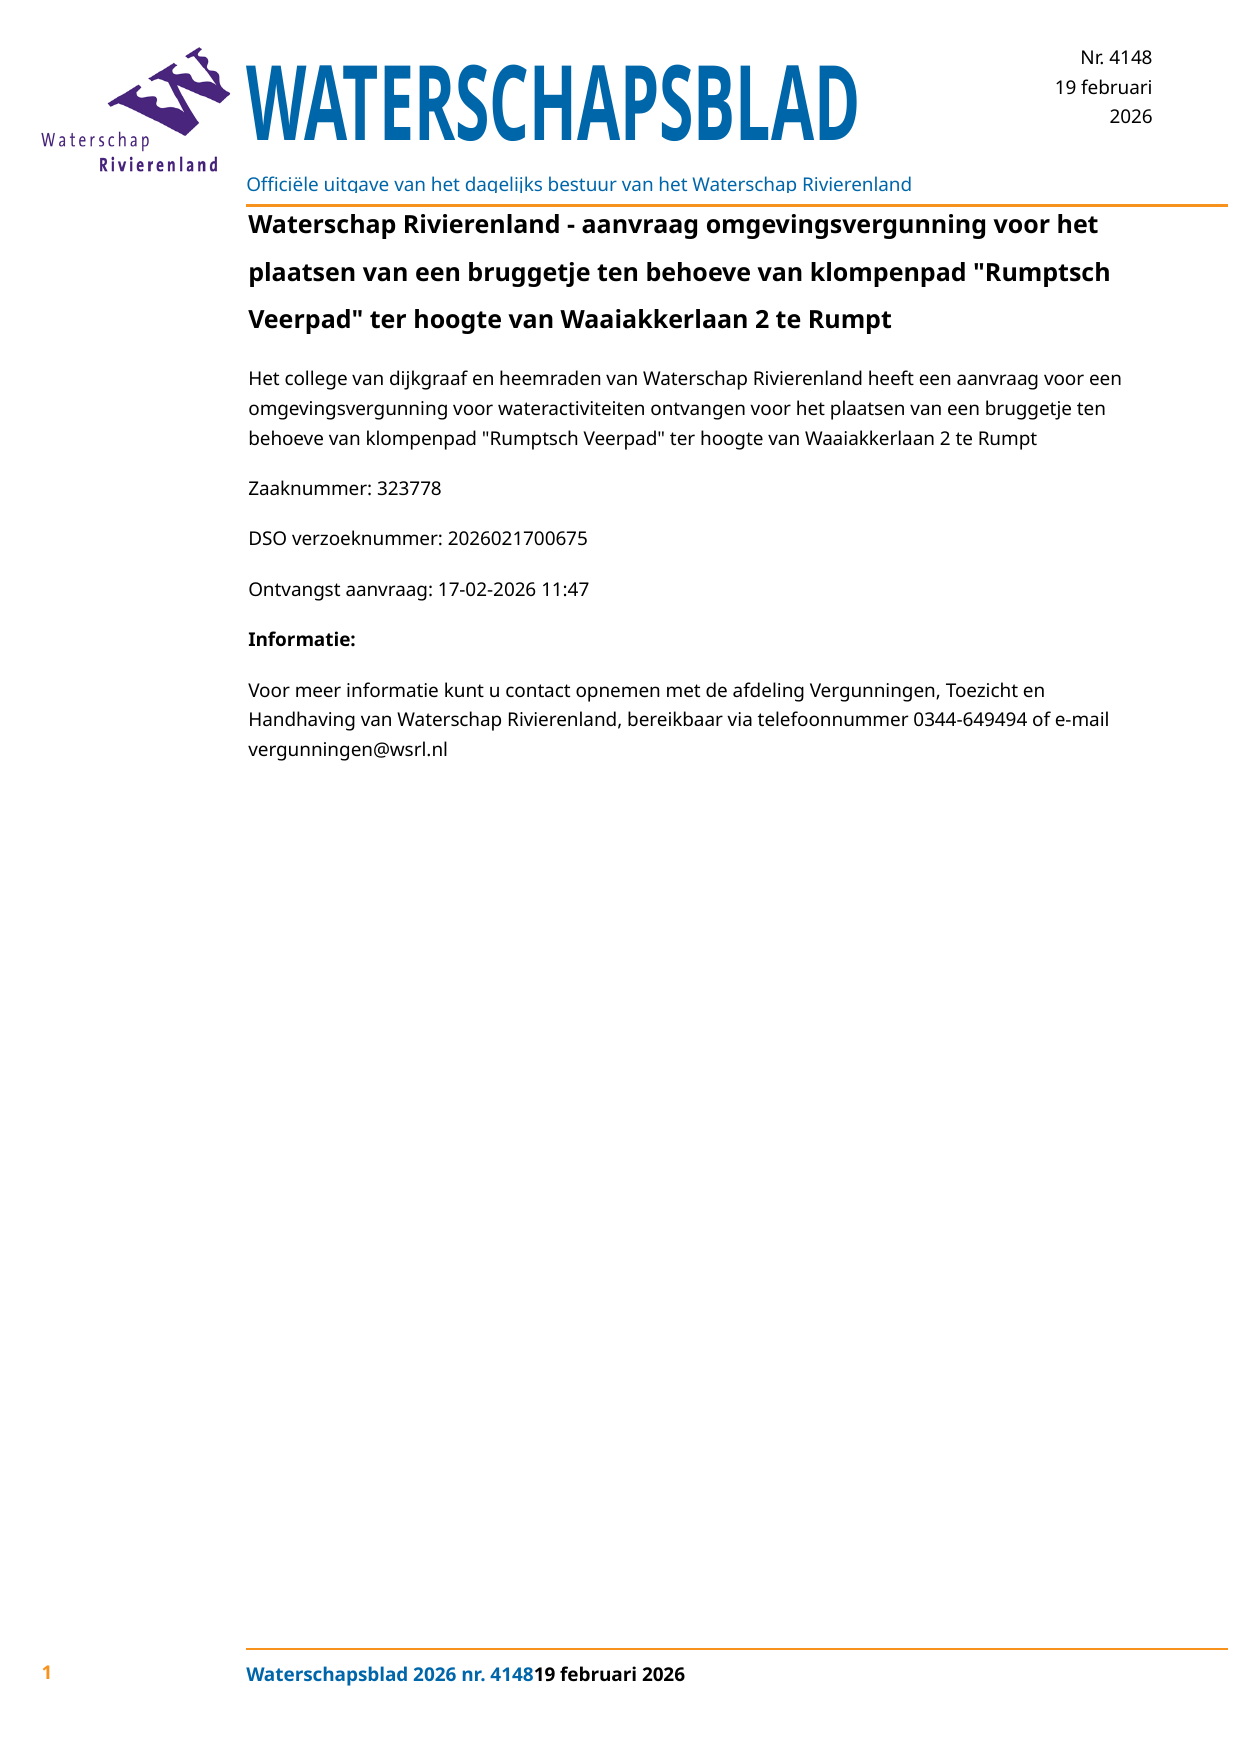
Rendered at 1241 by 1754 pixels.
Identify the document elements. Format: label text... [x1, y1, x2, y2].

picture [41, 47, 231, 172]
text DSO verzoeknummer: 2026021700675 [248, 526, 1152, 551]
text Ontvangst aanvraag: 17-02-2026 11:47 [248, 576, 1152, 602]
text Voor meer informatie kunt u contact opnemen met de afdeling Vergunningen, Toezicht en Handhaving van Waterschap Rivierenland, bereikbaar via telefoonnummer 0344-649494 of e-mail vergunningen@wsrl.nl [248, 677, 1152, 762]
text Waterschap Rivierenland - aanvraag omgevingsvergunning voor het plaatsen van een bruggetje ten behoeve van klompenpad "Rumptsch Veerpad" ter hoogte van Waaiakkerlaan 2 te Rumpt [248, 207, 1152, 336]
text Het college van dijkgraaf en heemraden van Waterschap Rivierenland heeft een aanvraag voor een omgevingsvergunning voor wateractiviteiten ontvangen voor het plaatsen van een bruggetje ten behoeve van klompenpad "Rumptsch Veerpad" ter hoogte van Waaiakkerlaan 2 te Rumpt [248, 366, 1152, 450]
text Zaaknummer: 323778 [248, 475, 1152, 501]
text Informatie: [248, 626, 1152, 652]
